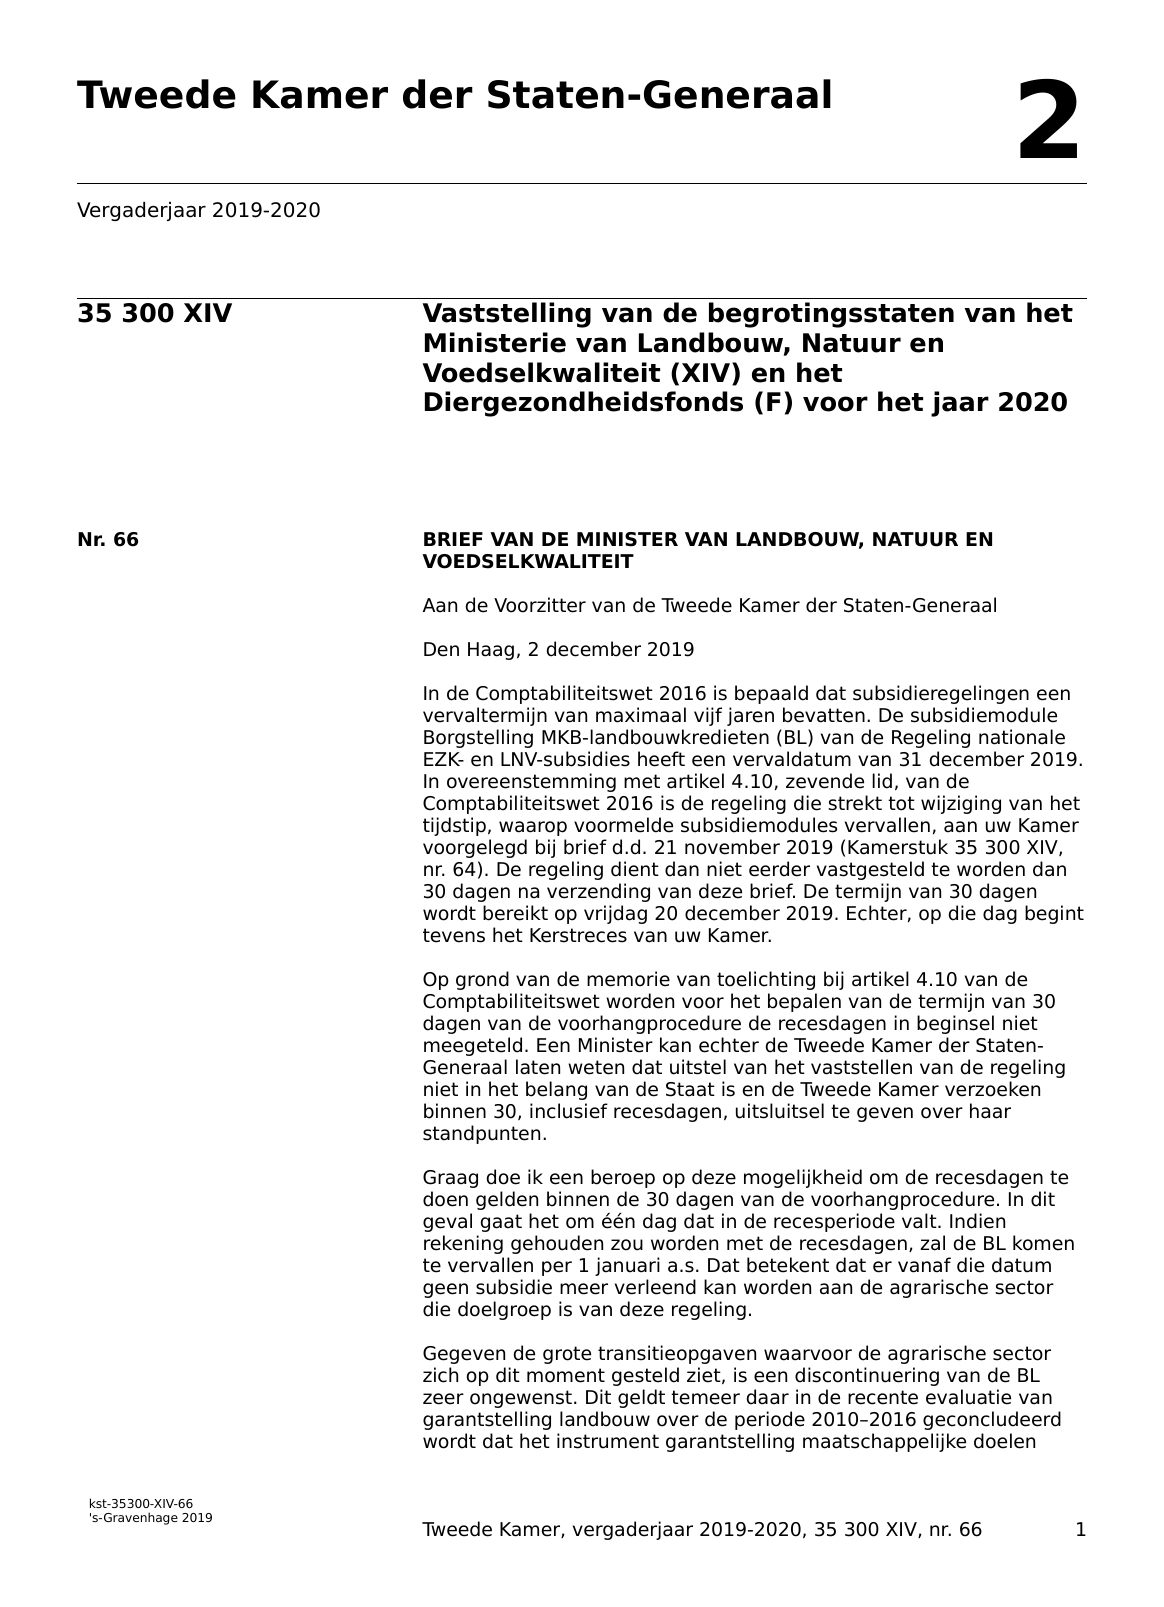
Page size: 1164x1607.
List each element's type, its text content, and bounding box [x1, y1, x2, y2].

text Graag doe ik een beroep op deze mogelijkheid om de recesdagen te doen gelden binnen de 30 dagen van de voorhangprocedure. In dit geval gaat het om één dag dat in de recesperiode valt. Indien rekening gehouden zou worden met de recesdagen, zal de BL komen te vervallen per 1 januari a.s. Dat betekent dat er vanaf die datum geen subsidie meer verleend kan worden aan de agrarische sector die doelgroep is van deze regeling. [422, 1167, 1087, 1321]
text In de Comptabiliteitswet 2016 is bepaald dat subsidieregelingen een vervaltermijn van maximaal vijf jaren bevatten. De subsidiemodule Borgstelling MKB-landbouwkredieten (BL) van de Regeling nationale EZK- en LNV-subsidies heeft een vervaldatum van 31 december 2019. In overeenstemming met artikel 4.10, zevende lid, van de Comptabiliteitswet 2016 is de regeling die strekt tot wijziging van het tijdstip, waarop voormelde subsidiemodules vervallen, aan uw Kamer voorgelegd bij brief d.d. 21 november 2019 (Kamerstuk 35 300 XIV, nr. 64). De regeling dient dan niet eerder vastgesteld te worden dan 30 dagen na verzending van deze brief. De termijn van 30 dagen wordt bereikt op vrijdag 20 december 2019. Echter, op die dag begint tevens het Kerstreces van uw Kamer. [422, 683, 1087, 947]
table_header 2 [886, 59, 1087, 183]
table_cell Vergaderjaar 2019-2020 [77, 184, 1087, 298]
subtitle Nr. 66 BRIEF VAN DE MINISTER VAN LANDBOUW, NATUUR EN VOEDSELKWALITEIT [77, 529, 1087, 573]
text Aan de Voorzitter van de Tweede Kamer der Staten-Generaal [422, 595, 1087, 617]
table_header Tweede Kamer der Staten-Generaal [77, 59, 886, 183]
subtitle 35 300 XIV Vaststelling van de begrotingsstaten van het Ministerie van Landbouw, Natuur en Voedselkwaliteit (XIV) en het Diergezondheidsfonds (F) voor het jaar 2020 [77, 299, 1087, 418]
text Gegeven de grote transitieopgaven waarvoor de agrarische sector zich op dit moment gesteld ziet, is een discontinuering van de BL zeer ongewenst. Dit geldt temeer daar in de recente evaluatie van garantstelling landbouw over de periode 2010–2016 geconcludeerd wordt dat het instrument garantstelling maatschappelijke doelen [422, 1343, 1087, 1453]
text kst-35300-XIV-66 [88, 1497, 323, 1511]
text Den Haag, 2 december 2019 [422, 639, 1087, 661]
text Op grond van de memorie van toelichting bij artikel 4.10 van de Comptabiliteitswet worden voor het bepalen van de termijn van 30 dagen van de voorhangprocedure de recesdagen in beginsel niet meegeteld. Een Minister kan echter de Tweede Kamer der Staten-Generaal laten weten dat uitstel van het vaststellen van de regeling niet in het belang van de Staat is en de Tweede Kamer verzoeken binnen 30, inclusief recesdagen, uitsluitsel te geven over haar standpunten. [422, 969, 1087, 1145]
text 's-Gravenhage 2019 [88, 1511, 323, 1525]
